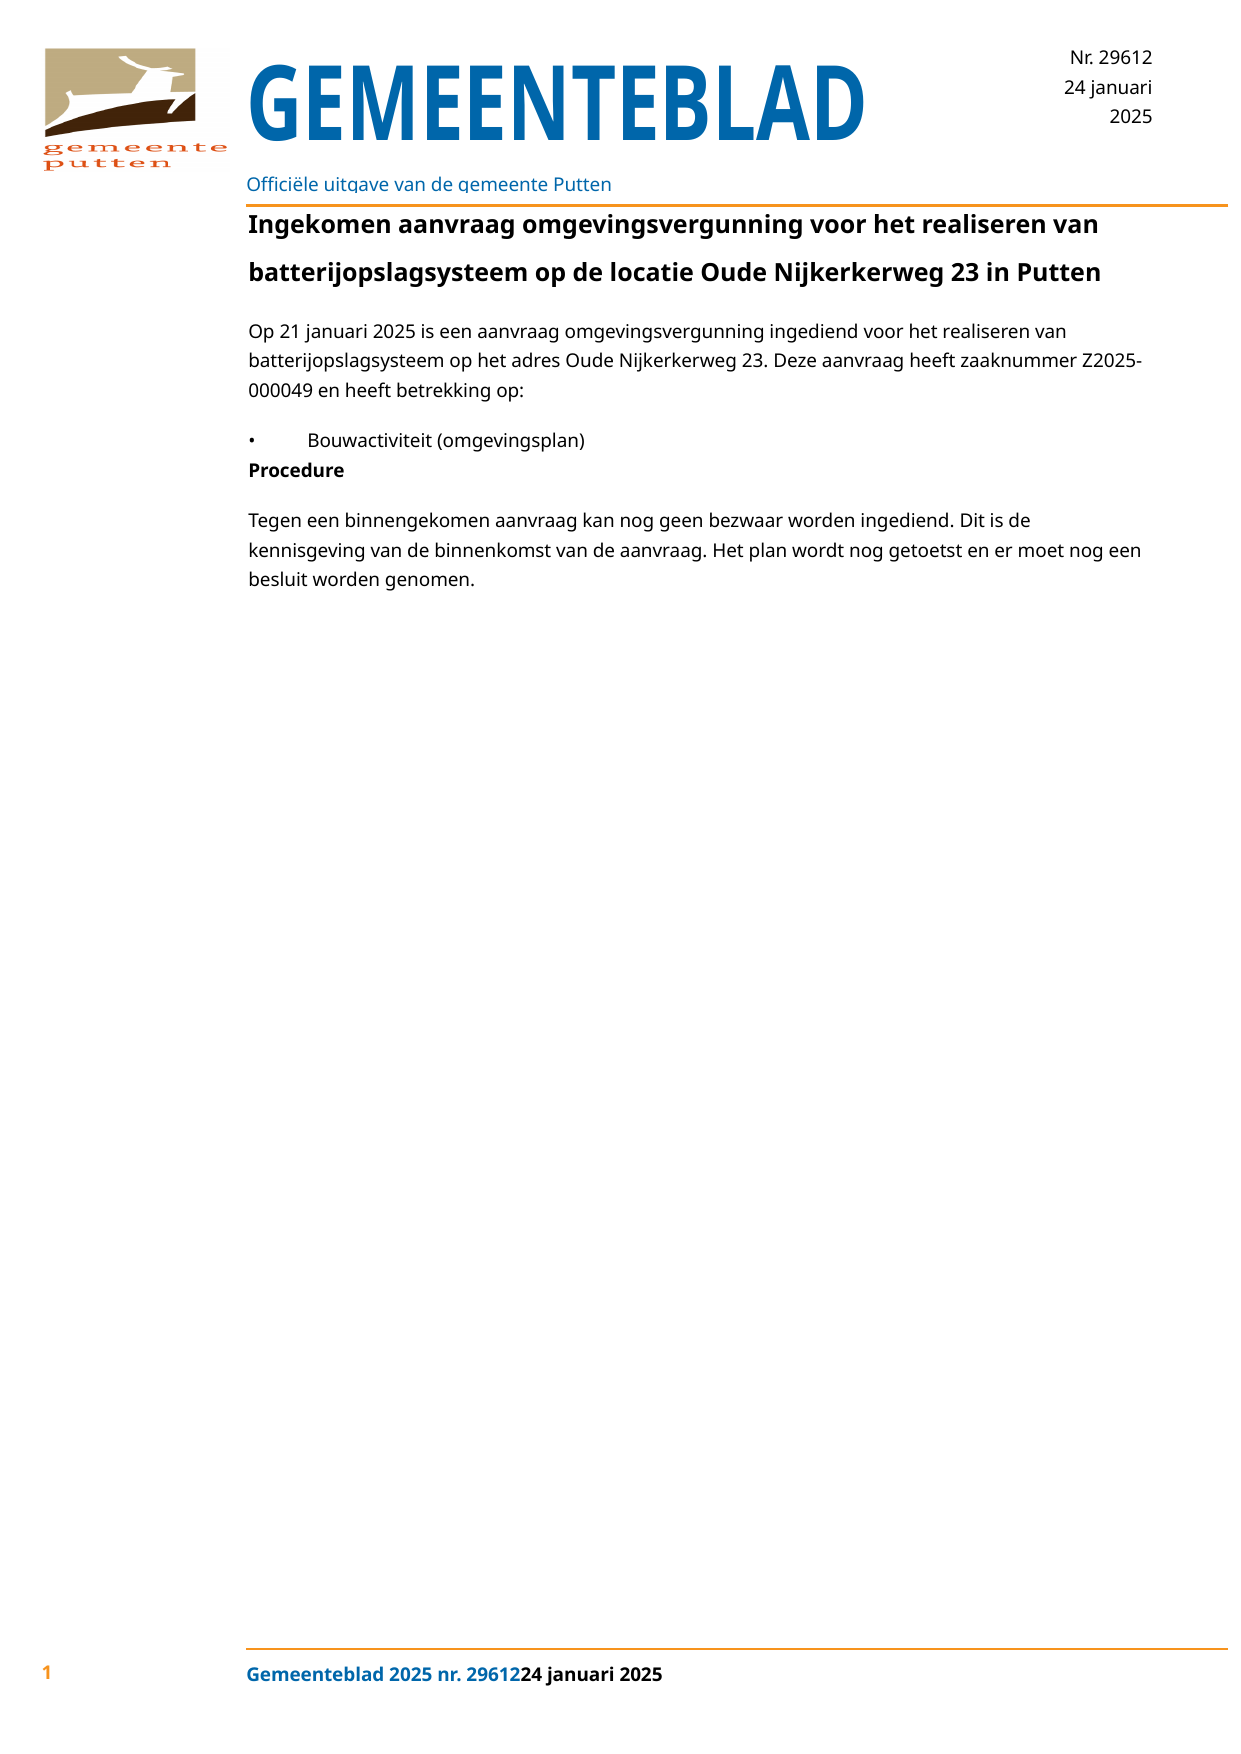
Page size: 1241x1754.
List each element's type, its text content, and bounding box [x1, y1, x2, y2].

list Bouwactiviteit (omgevingsplan) [248, 427, 1152, 453]
text Op 21 januari 2025 is een aanvraag omgevingsvergunning ingediend voor het realiseren van batterijopslagsysteem op het adres Oude Nijkerkerweg 23. Deze aanvraag heeft zaaknummer Z2025-000049 en heeft betrekking op: [248, 318, 1152, 403]
text Tegen een binnengekomen aanvraag kan nog geen bezwaar worden ingediend. Dit is de kennisgeving van de binnenkomst van de aanvraag. Het plan wordt nog getoetst en er moet nog een besluit worden genomen. [248, 507, 1152, 592]
picture [41, 47, 231, 172]
text Procedure [248, 457, 1152, 483]
text Ingekomen aanvraag omgevingsvergunning voor het realiseren van batterijopslagsysteem op de locatie Oude Nijkerkerweg 23 in Putten [248, 207, 1152, 288]
